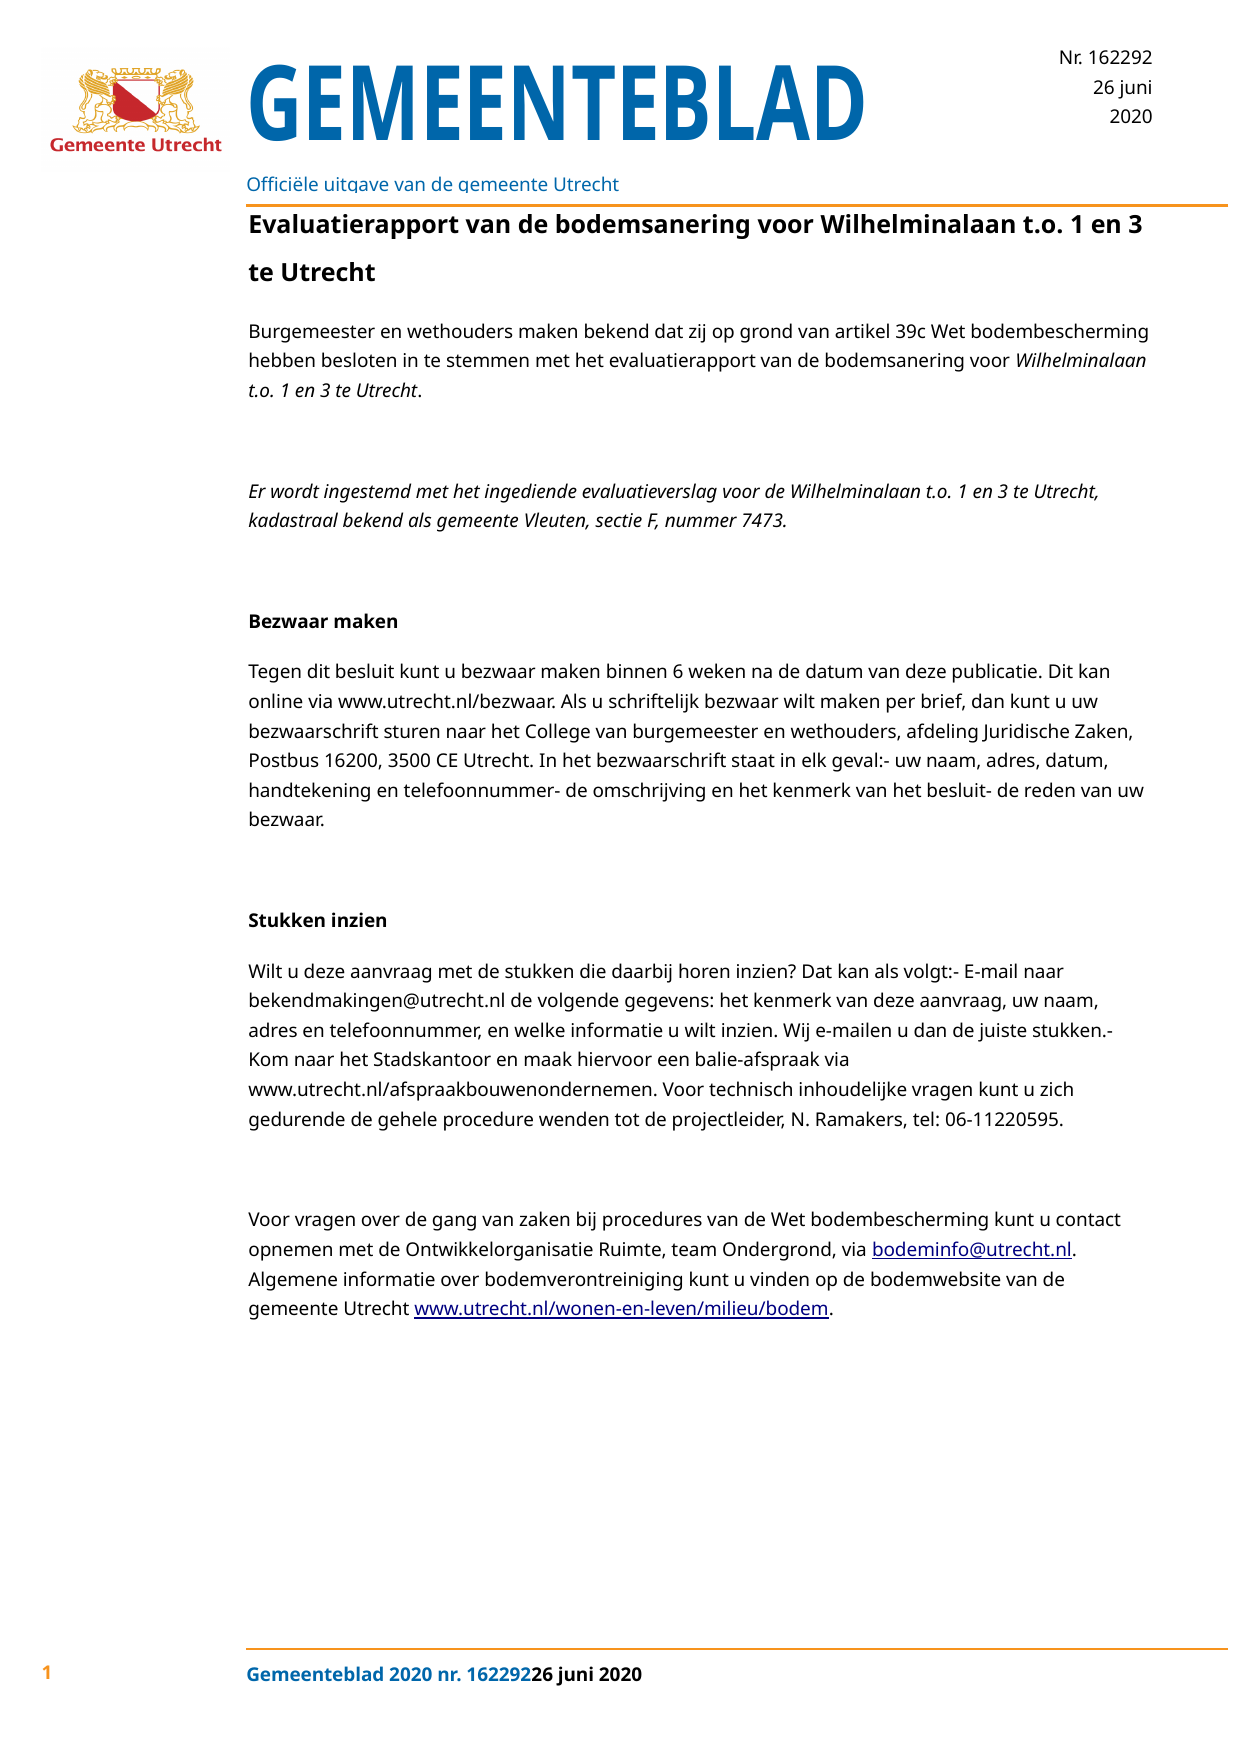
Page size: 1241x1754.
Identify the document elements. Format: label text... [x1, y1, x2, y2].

text Tegen dit besluit kunt u bezwaar maken binnen 6 weken na de datum van deze publicatie. Dit kan online via www.utrecht.nl/bezwaar. Als u schriftelijk bezwaar wilt maken per brief, dan kunt u uw bezwaarschrift sturen naar het College van burgemeester en wethouders, afdeling Juridische Zaken, Postbus 16200, 3500 CE Utrecht. In het bezwaarschrift staat in elk geval:- uw naam, adres, datum, handtekening en telefoonnummer- de omschrijving en het kenmerk van het besluit- de reden van uw bezwaar. [248, 659, 1152, 832]
text Bezwaar maken [248, 608, 1152, 634]
text Burgemeester en wethouders maken bekend dat zij op grond van artikel 39c Wet bodembescherming hebben besloten in te stemmen met het evaluatierapport van de bodemsanering voor Wilhelminalaan t.o. 1 en 3 te Utrecht. [248, 318, 1152, 403]
text Evaluatierapport van de bodemsanering voor Wilhelminalaan t.o. 1 en 3 te Utrecht [248, 207, 1152, 288]
text Voor vragen over de gang van zaken bij procedures van de Wet bodembescherming kunt u contact opnemen met de Ontwikkelorganisatie Ruimte, team Ondergrond, via bodeminfo@utrecht.nl. Algemene informatie over bodemverontreiniging kunt u vinden op de bodemwebsite van de gemeente Utrecht www.utrecht.nl/wonen-en-leven/milieu/bodem. [248, 1207, 1152, 1321]
text Er wordt ingestemd met het ingediende evaluatieverslag voor de Wilhelminalaan t.o. 1 en 3 te Utrecht, kadastraal bekend als gemeente Vleuten, sectie F, nummer 7473. [248, 478, 1152, 533]
text Stukken inzien [248, 907, 1152, 933]
text Wilt u deze aanvraag met de stukken die daarbij horen inzien? Dat kan als volgt:- E-mail naar bekendmakingen@utrecht.nl de volgende gegevens: het kenmerk van deze aanvraag, uw naam, adres en telefoonnummer, en welke informatie u wilt inzien. Wij e-mailen u dan de juiste stukken.- Kom naar het Stadskantoor en maak hiervoor een balie-afspraak via www.utrecht.nl/afspraakbouwenondernemen. Voor technisch inhoudelijke vragen kunt u zich gedurende de gehele procedure wenden tot de projectleider, N. Ramakers, tel: 06-11220595. [248, 958, 1152, 1132]
picture [41, 47, 231, 172]
